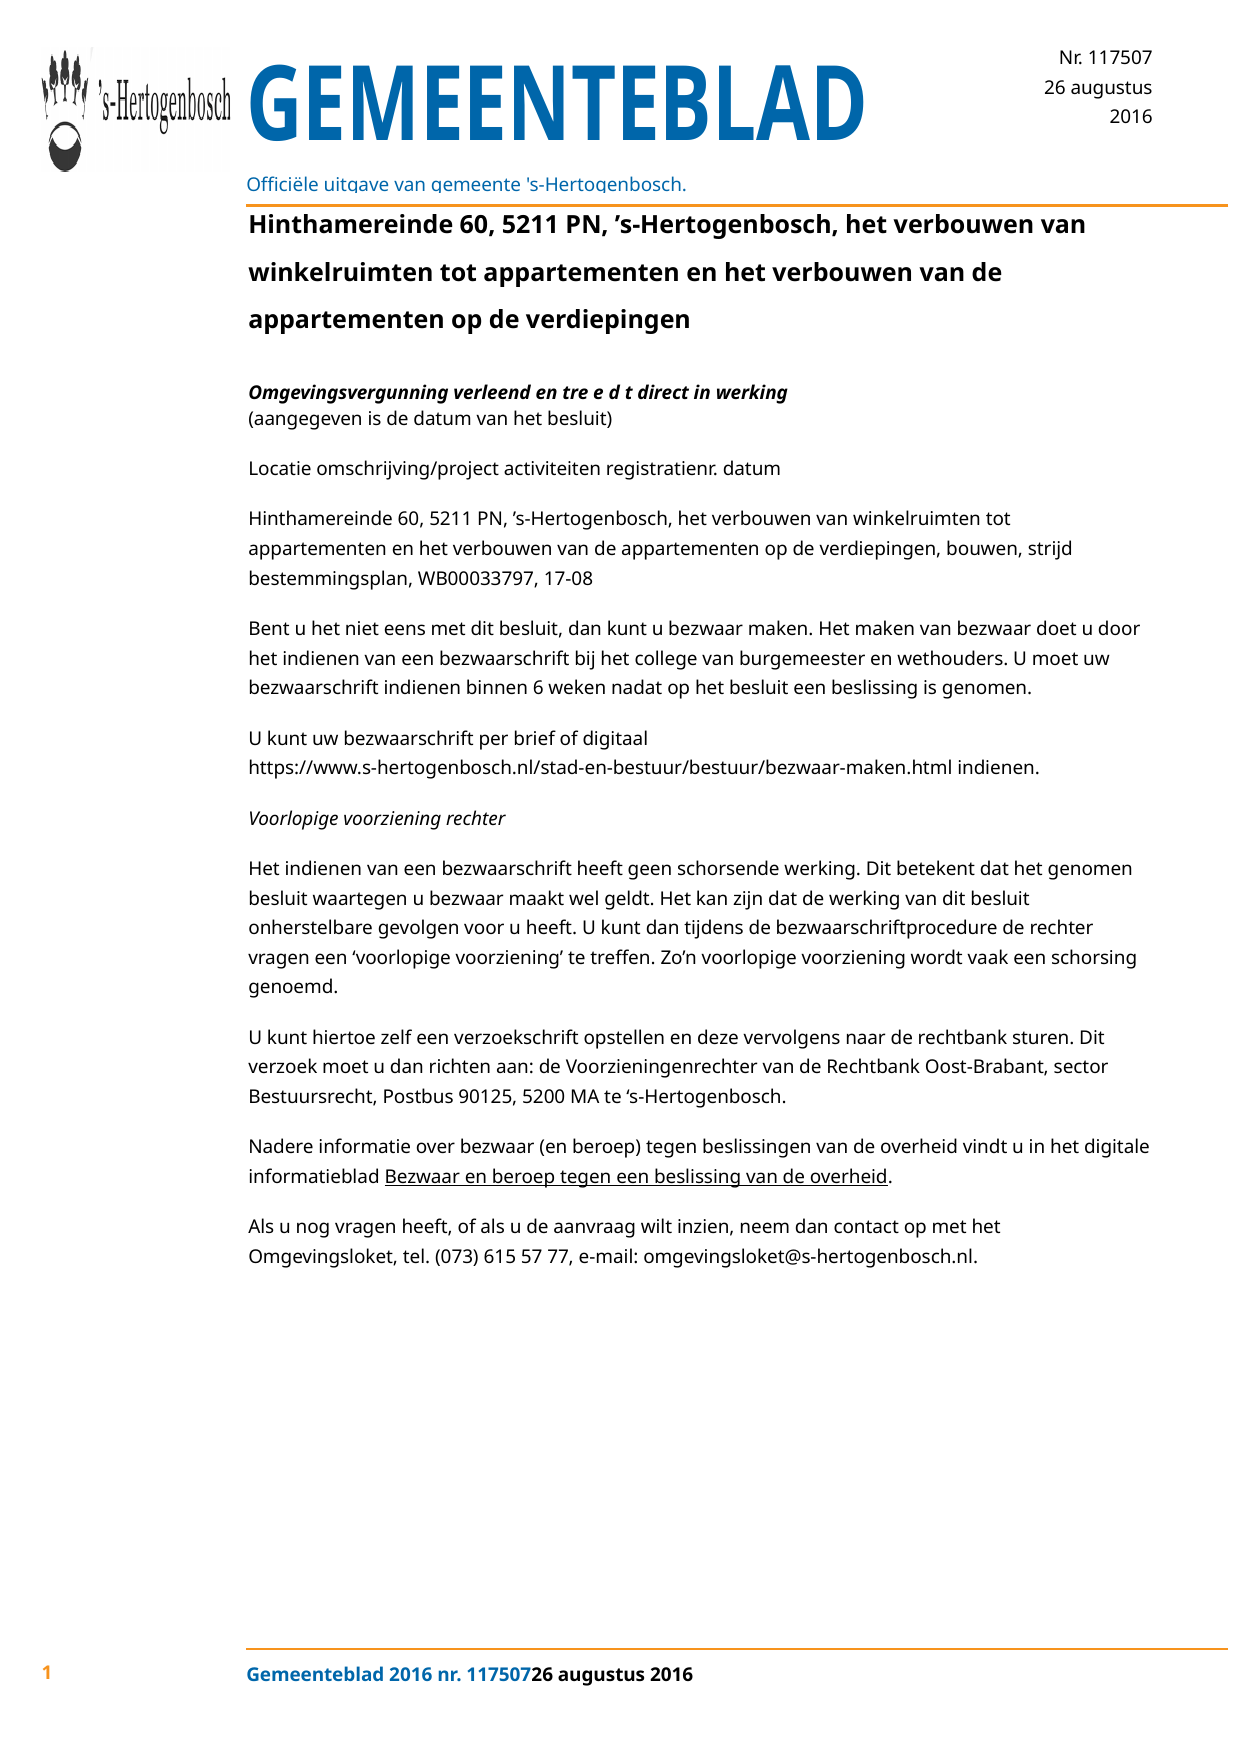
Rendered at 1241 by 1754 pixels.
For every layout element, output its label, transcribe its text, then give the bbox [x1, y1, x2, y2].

text (aangegeven is de datum van het besluit) [248, 405, 1152, 431]
text Bent u het niet eens met dit besluit, dan kunt u bezwaar maken. Het maken van bezwaar doet u door het indienen van een bezwaarschrift bij het college van burgemeester en wethouders. U moet uw bezwaarschrift indienen binnen 6 weken nadat op het besluit een beslissing is genomen. [248, 615, 1152, 700]
text Hinthamereinde 60, 5211 PN, ’s-Hertogenbosch, het verbouwen van winkelruimten tot appartementen en het verbouwen van de appartementen op de verdiepingen [248, 207, 1152, 336]
text Nadere informatie over bezwaar (en beroep) tegen beslissingen van de overheid vindt u in het digitale informatieblad Bezwaar en beroep tegen een beslissing van de overheid. [248, 1133, 1152, 1189]
text Omgevingsvergunning verleend en tre e d t direct in werking [248, 379, 1152, 405]
text U kunt uw bezwaarschrift per brief of digitaal https://www.s-hertogenbosch.nl/stad-en-bestuur/bestuur/bezwaar-maken.html indienen. [248, 725, 1152, 780]
picture [41, 47, 231, 172]
text Hinthamereinde 60, 5211 PN, ’s-Hertogenbosch, het verbouwen van winkelruimten tot appartementen en het verbouwen van de appartementen op de verdiepingen, bouwen, strijd bestemmingsplan, WB00033797, 17-08 [248, 506, 1152, 591]
text Locatie omschrijving/project activiteiten registratienr. datum [248, 455, 1152, 481]
text Als u nog vragen heeft, of als u de aanvraag wilt inzien, neem dan contact op met het Omgevingsloket, tel. (073) 615 57 77, e-mail: omgevingsloket@s-hertogenbosch.nl. [248, 1213, 1152, 1269]
text U kunt hiertoe zelf een verzoekschrift opstellen en deze vervolgens naar de rechtbank sturen. Dit verzoek moet u dan richten aan: de Voorzieningenrechter van de Rechtbank Oost-Brabant, sector Bestuursrecht, Postbus 90125, 5200 MA te ‘s-Hertogenbosch. [248, 1024, 1152, 1109]
text Het indienen van een bezwaarschrift heeft geen schorsende werking. Dit betekent dat het genomen besluit waartegen u bezwaar maakt wel geldt. Het kan zijn dat de werking van dit besluit onherstelbare gevolgen voor u heeft. U kunt dan tijdens de bezwaarschriftprocedure de rechter vragen een ‘voorlopige voorziening’ te treffen. Zo’n voorlopige voorziening wordt vaak een schorsing genoemd. [248, 855, 1152, 999]
text Voorlopige voorziening rechter [248, 805, 1152, 831]
